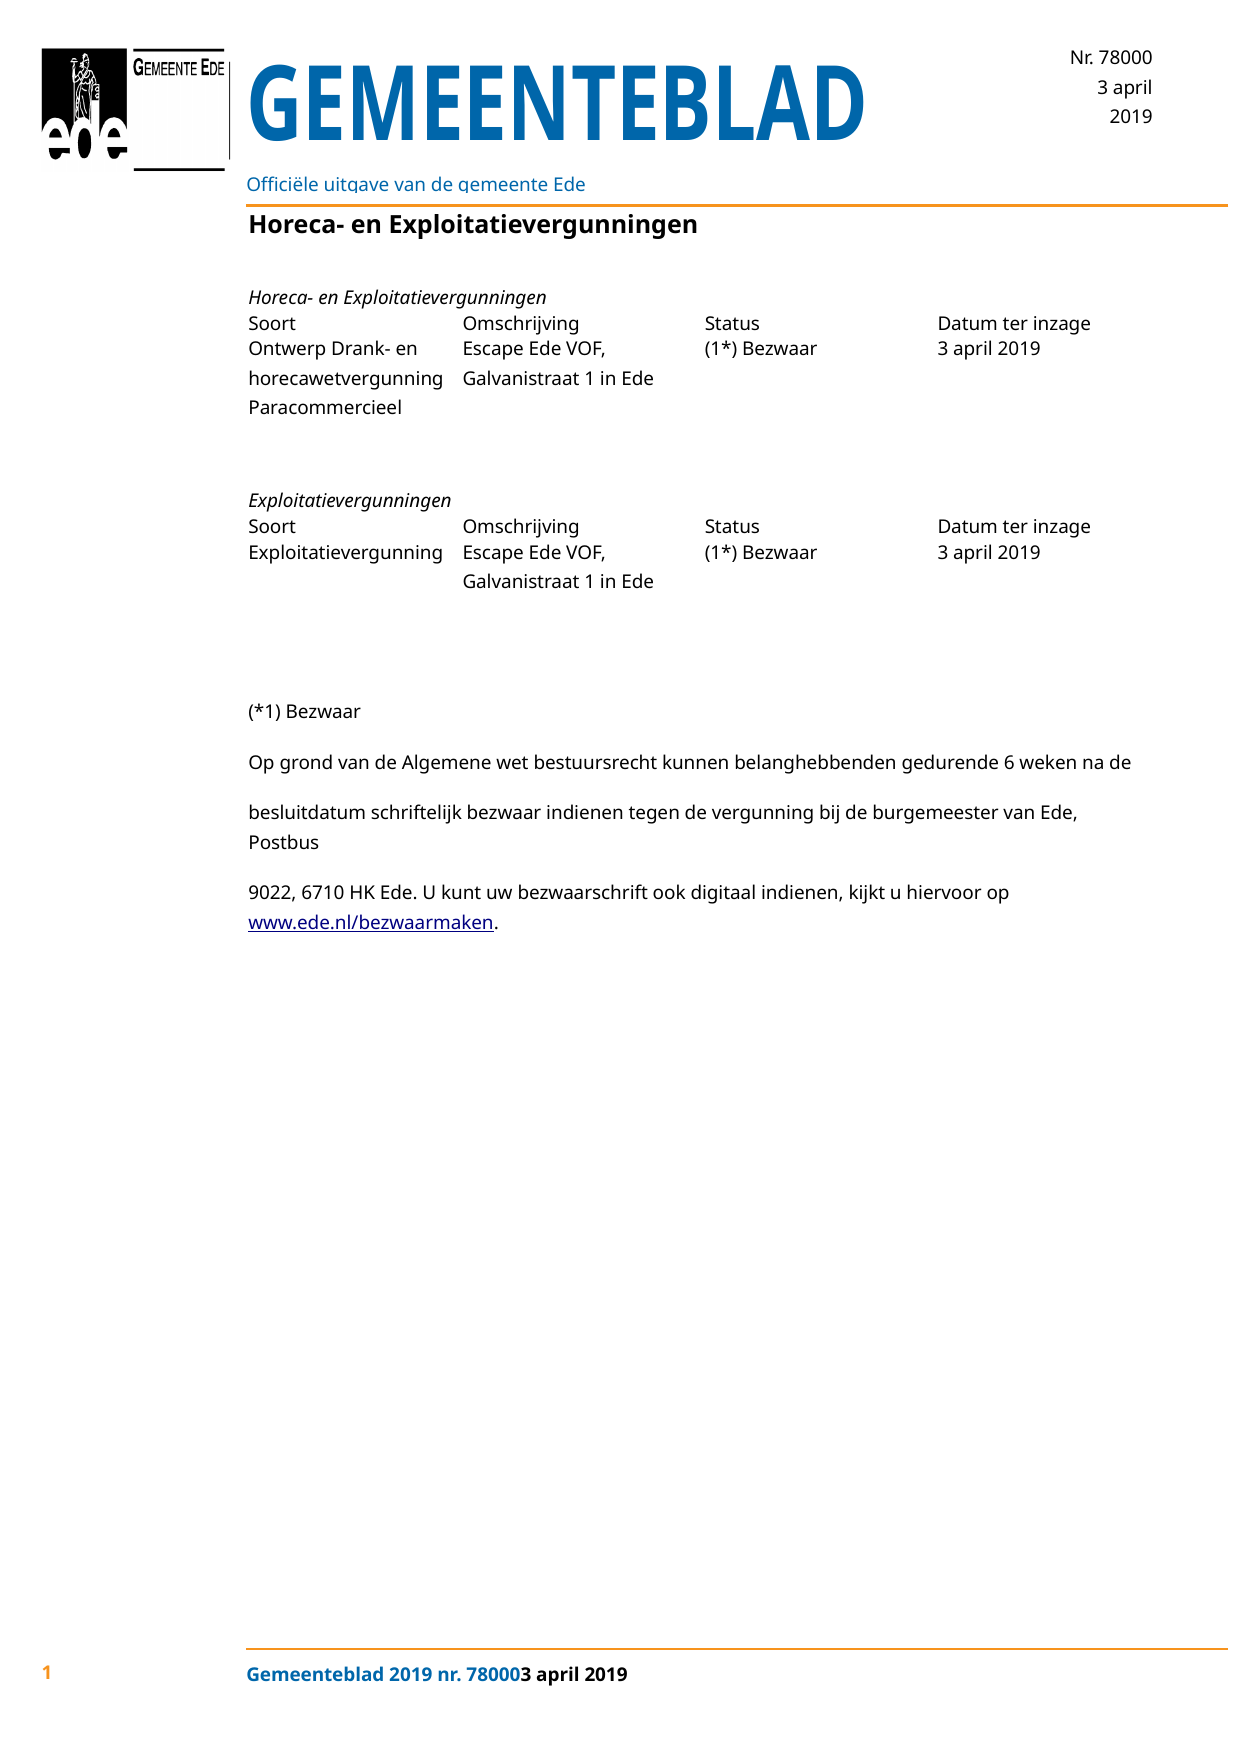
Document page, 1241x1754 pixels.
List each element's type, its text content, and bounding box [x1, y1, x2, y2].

table_cell (1*) Bezwaar [705, 335, 937, 420]
text Horeca- en Exploitatievergunningen [248, 284, 1152, 309]
table_cell Exploitatievergunning [248, 539, 462, 594]
table_cell Escape Ede VOF, Galvanistraat 1 in Ede [462, 539, 704, 594]
table_header Soort [248, 310, 462, 335]
table_header Omschrijving [462, 513, 704, 539]
table_cell Ontwerp Drank- en horecawetvergunning Paracommercieel [248, 335, 462, 420]
picture [41, 47, 231, 172]
text (*1) Bezwaar [248, 698, 1152, 724]
text Exploitatievergunningen [248, 487, 1152, 513]
table_cell Escape Ede VOF, Galvanistraat 1 in Ede [462, 335, 704, 420]
table_cell 3 april 2019 [937, 539, 1152, 594]
table_cell (1*) Bezwaar [705, 539, 937, 594]
table_header Datum ter inzage [937, 513, 1152, 539]
text Op grond van de Algemene wet bestuursrecht kunnen belanghebbenden gedurende 6 weken na de [248, 749, 1152, 774]
text besluitdatum schriftelijk bezwaar indienen tegen de vergunning bij de burgemeester van Ede, Postbus [248, 799, 1152, 854]
table_header Omschrijving [462, 310, 704, 335]
text Horeca- en Exploitatievergunningen [248, 207, 1152, 241]
table_cell 3 april 2019 [937, 335, 1152, 420]
table_header Status [705, 310, 937, 335]
table_header Datum ter inzage [937, 310, 1152, 335]
table_header Soort [248, 513, 462, 539]
table_header Status [705, 513, 937, 539]
text 9022, 6710 HK Ede. U kunt uw bezwaarschrift ook digitaal indienen, kijkt u hiervoor op www.ede.nl/bezwaarmaken. [248, 879, 1152, 934]
